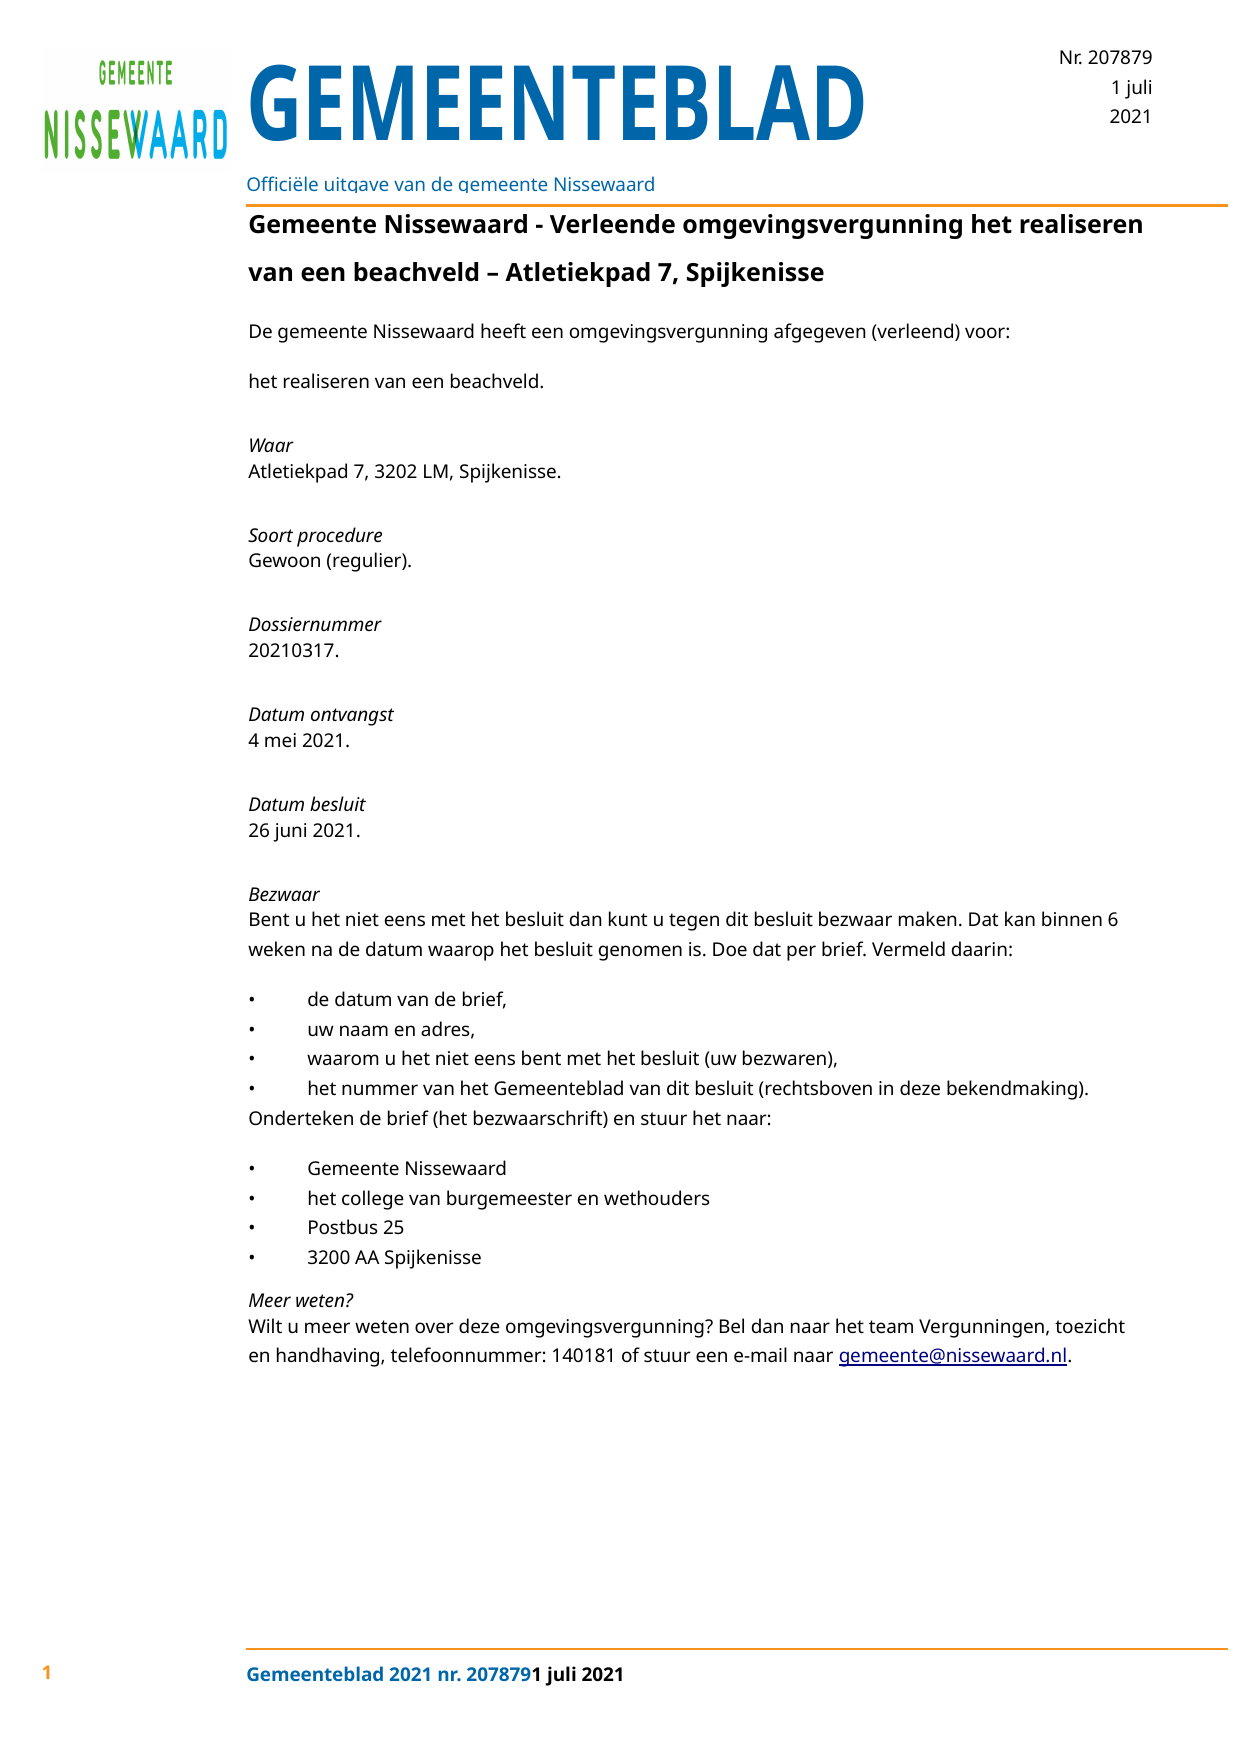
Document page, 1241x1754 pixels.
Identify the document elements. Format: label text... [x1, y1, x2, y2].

list het nummer van het Gemeenteblad van dit besluit (rechtsboven in deze bekendmaking). [248, 1075, 1152, 1101]
text Bezwaar [248, 881, 1152, 906]
list Gemeente Nissewaard [248, 1155, 1152, 1181]
list uw naam en adres, [248, 1016, 1152, 1042]
text Gewoon (regulier). [248, 548, 1152, 573]
text Datum besluit [248, 791, 1152, 817]
list Postbus 25 [248, 1214, 1152, 1240]
list de datum van de brief, [248, 986, 1152, 1012]
text 26 juni 2021. [248, 817, 1152, 842]
list het college van burgemeester en wethouders [248, 1185, 1152, 1211]
text Soort procedure [248, 522, 1152, 548]
list waarom u het niet eens bent met het besluit (uw bezwaren), [248, 1046, 1152, 1071]
text Atletiekpad 7, 3202 LM, Spijkenisse. [248, 458, 1152, 484]
text Datum ontvangst [248, 701, 1152, 727]
text Gemeente Nissewaard - Verleende omgevingsvergunning het realiseren van een beachveld – Atletiekpad 7, Spijkenisse [248, 207, 1152, 288]
text 4 mei 2021. [248, 727, 1152, 753]
text Onderteken de brief (het bezwaarschrift) en stuur het naar: [248, 1105, 1152, 1131]
text Waar [248, 432, 1152, 458]
text De gemeente Nissewaard heeft een omgevingsvergunning afgegeven (verleend) voor: [248, 318, 1152, 344]
list 3200 AA Spijkenisse [248, 1244, 1152, 1270]
picture [41, 47, 231, 172]
text Bent u het niet eens met het besluit dan kunt u tegen dit besluit bezwaar maken. Dat kan binnen 6 weken na de datum waarop het besluit genomen is. Doe dat per brief. Vermeld daarin: [248, 906, 1152, 962]
text Wilt u meer weten over deze omgevingsvergunning? Bel dan naar het team Vergunningen, toezicht en handhaving, telefoonnummer: 140181 of stuur een e-mail naar gemeente@nissewaard.nl. [248, 1313, 1152, 1368]
text 20210317. [248, 637, 1152, 663]
text Dossiernummer [248, 612, 1152, 637]
text het realiseren van een beachveld. [248, 368, 1152, 394]
text Meer weten? [248, 1287, 1152, 1313]
